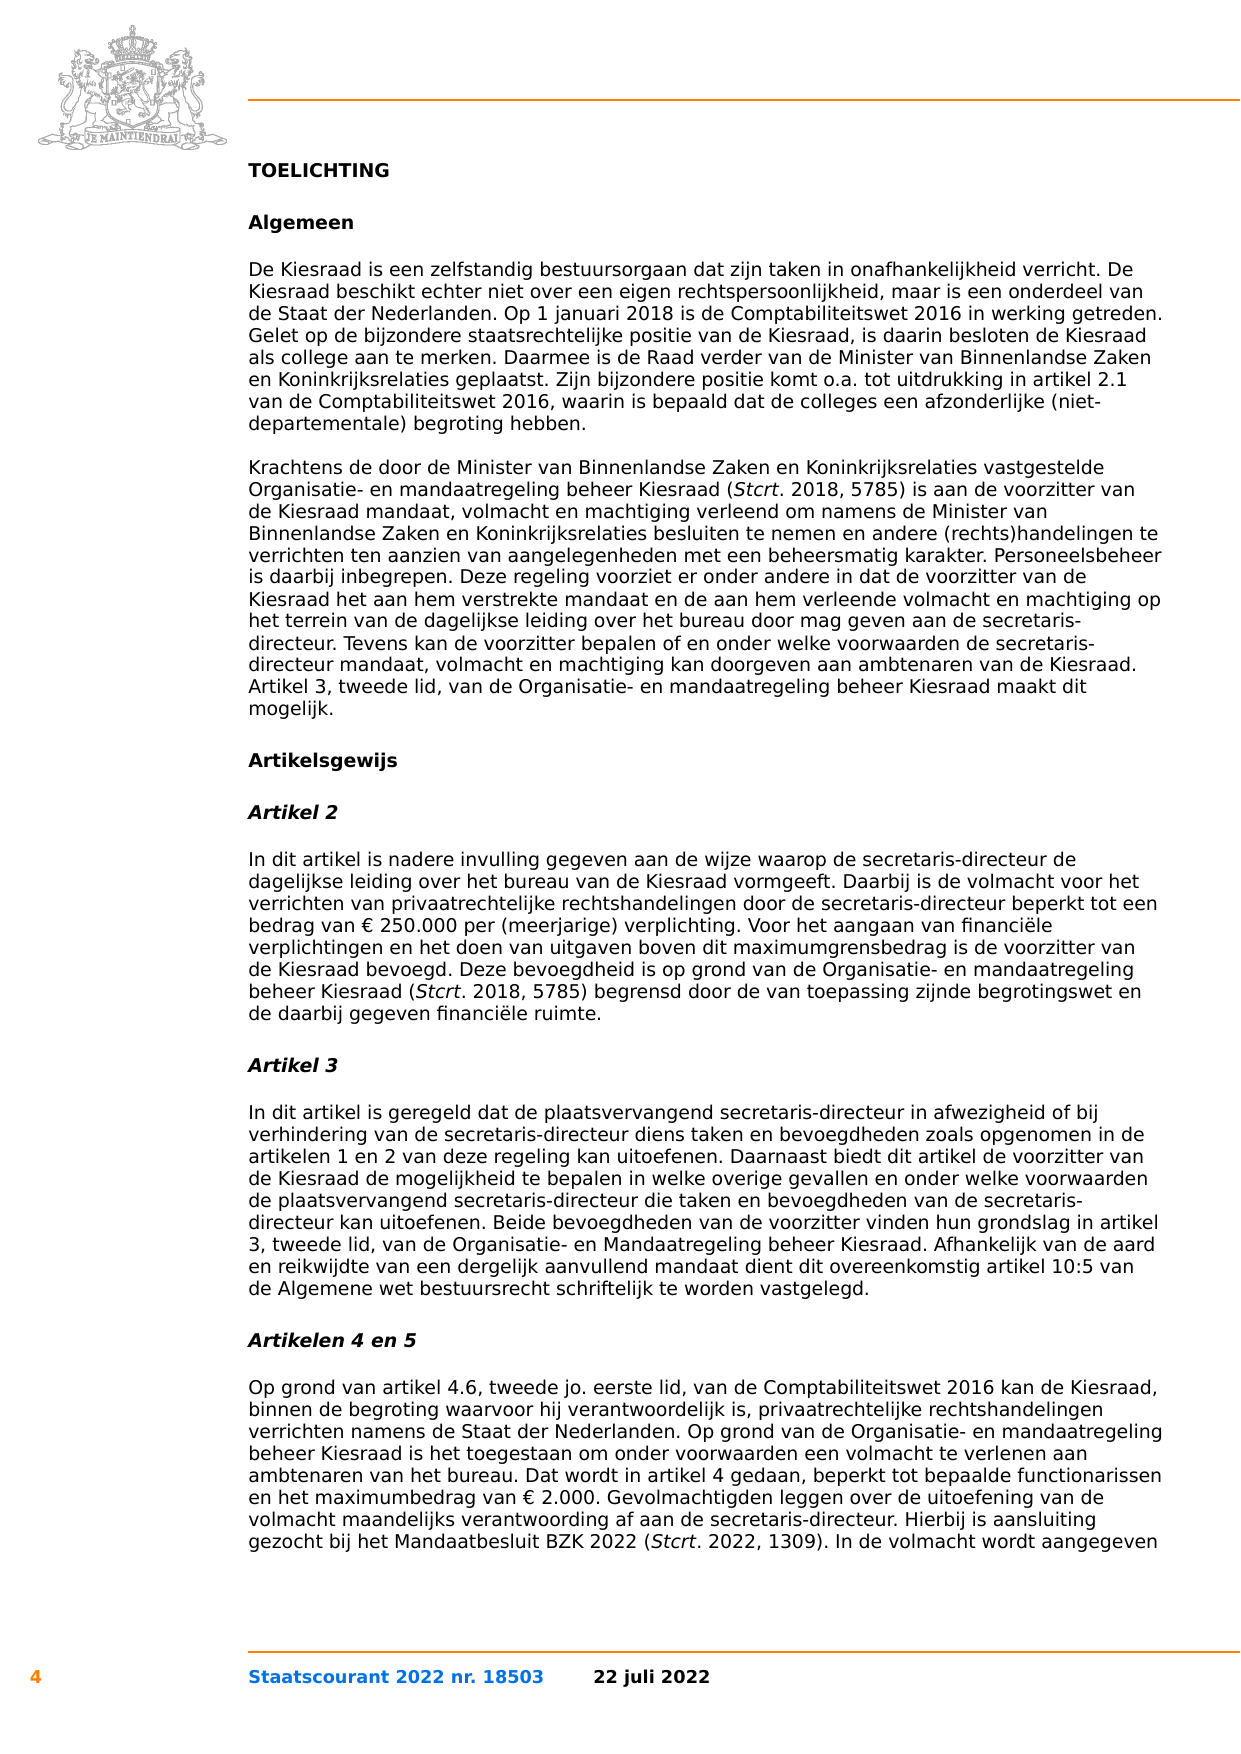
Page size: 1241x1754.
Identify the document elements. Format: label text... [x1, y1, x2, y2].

picture [38, 25, 227, 150]
subtitle Artikel 3 [248, 1055, 1163, 1077]
subtitle Artikelen 4 en 5 [248, 1330, 1163, 1352]
subtitle Algemeen [248, 212, 1163, 234]
subtitle TOELICHTING [248, 160, 1163, 182]
subtitle Artikel 2 [248, 802, 1163, 824]
text In dit artikel is nadere invulling gegeven aan de wijze waarop de secretaris-directeur de dagelijkse leiding over het bureau van de Kiesraad vormgeeft. Daarbij is de volmacht voor het verrichten van privaatrechtelijke rechtshandelingen door de secretaris-directeur beperkt tot een bedrag van € 250.000 per (meerjarige) verplichting. Voor het aangaan van financiële verplichtingen en het doen van uitgaven boven dit maximumgrensbedrag is de voorzitter van de Kiesraad bevoegd. Deze bevoegdheid is op grond van de Organisatie- en mandaatregeling beheer Kiesraad (Stcrt. 2018, 5785) begrensd door de van toepassing zijnde begrotingswet en de daarbij gegeven financiële ruimte. [248, 849, 1163, 1025]
text Krachtens de door de Minister van Binnenlandse Zaken en Koninkrijksrelaties vastgestelde Organisatie- en mandaatregeling beheer Kiesraad (Stcrt. 2018, 5785) is aan de voorzitter van de Kiesraad mandaat, volmacht en machtiging verleend om namens de Minister van Binnenlandse Zaken en Koninkrijksrelaties besluiten te nemen en andere (rechts)handelingen te verrichten ten aanzien van aangelegenheden met een beheersmatig karakter. Personeelsbeheer is daarbij inbegrepen. Deze regeling voorziet er onder andere in dat de voorzitter van de Kiesraad het aan hem verstrekte mandaat en de aan hem verleende volmacht en machtiging op het terrein van de dagelijkse leiding over het bureau door mag geven aan de secretaris-directeur. Tevens kan de voorzitter bepalen of en onder welke voorwaarden de secretaris-directeur mandaat, volmacht en machtiging kan doorgeven aan ambtenaren van de Kiesraad. Artikel 3, tweede lid, van de Organisatie- en mandaatregeling beheer Kiesraad maakt dit mogelijk. [248, 457, 1163, 720]
subtitle Artikelsgewijs [248, 750, 1163, 772]
text In dit artikel is geregeld dat de plaatsvervangend secretaris-directeur in afwezigheid of bij verhindering van de secretaris-directeur diens taken en bevoegdheden zoals opgenomen in de artikelen 1 en 2 van deze regeling kan uitoefenen. Daarnaast biedt dit artikel de voorzitter van de Kiesraad de mogelijkheid te bepalen in welke overige gevallen en onder welke voorwaarden de plaatsvervangend secretaris-directeur die taken en bevoegdheden van de secretaris-directeur kan uitoefenen. Beide bevoegdheden van de voorzitter vinden hun grondslag in artikel 3, tweede lid, van de Organisatie- en Mandaatregeling beheer Kiesraad. Afhankelijk van de aard en reikwijdte van een dergelijk aanvullend mandaat dient dit overeenkomstig artikel 10:5 van de Algemene wet bestuursrecht schriftelijk te worden vastgelegd. [248, 1102, 1163, 1300]
text De Kiesraad is een zelfstandig bestuursorgaan dat zijn taken in onafhankelijkheid verricht. De Kiesraad beschikt echter niet over een eigen rechtspersoonlijkheid, maar is een onderdeel van de Staat der Nederlanden. Op 1 januari 2018 is de Comptabiliteitswet 2016 in werking getreden. Gelet op de bijzondere staatsrechtelijke positie van de Kiesraad, is daarin besloten de Kiesraad als college aan te merken. Daarmee is de Raad verder van de Minister van Binnenlandse Zaken en Koninkrijksrelaties geplaatst. Zijn bijzondere positie komt o.a. tot uitdrukking in artikel 2.1 van de Comptabiliteitswet 2016, waarin is bepaald dat de colleges een afzonderlijke (niet-departementale) begroting hebben. [248, 259, 1163, 435]
text Op grond van artikel 4.6, tweede jo. eerste lid, van de Comptabiliteitswet 2016 kan de Kiesraad, binnen de begroting waarvoor hij verantwoordelijk is, privaatrechtelijke rechtshandelingen verrichten namens de Staat der Nederlanden. Op grond van de Organisatie- en mandaatregeling beheer Kiesraad is het toegestaan om onder voorwaarden een volmacht te verlenen aan ambtenaren van het bureau. Dat wordt in artikel 4 gedaan, beperkt tot bepaalde functionarissen en het maximumbedrag van € 2.000. Gevolmachtigden leggen over de uitoefening van de volmacht maandelijks verantwoording af aan de secretaris-directeur. Hierbij is aansluiting gezocht bij het Mandaatbesluit BZK 2022 (Stcrt. 2022, 1309). In de volmacht wordt aangegeven [248, 1377, 1163, 1553]
